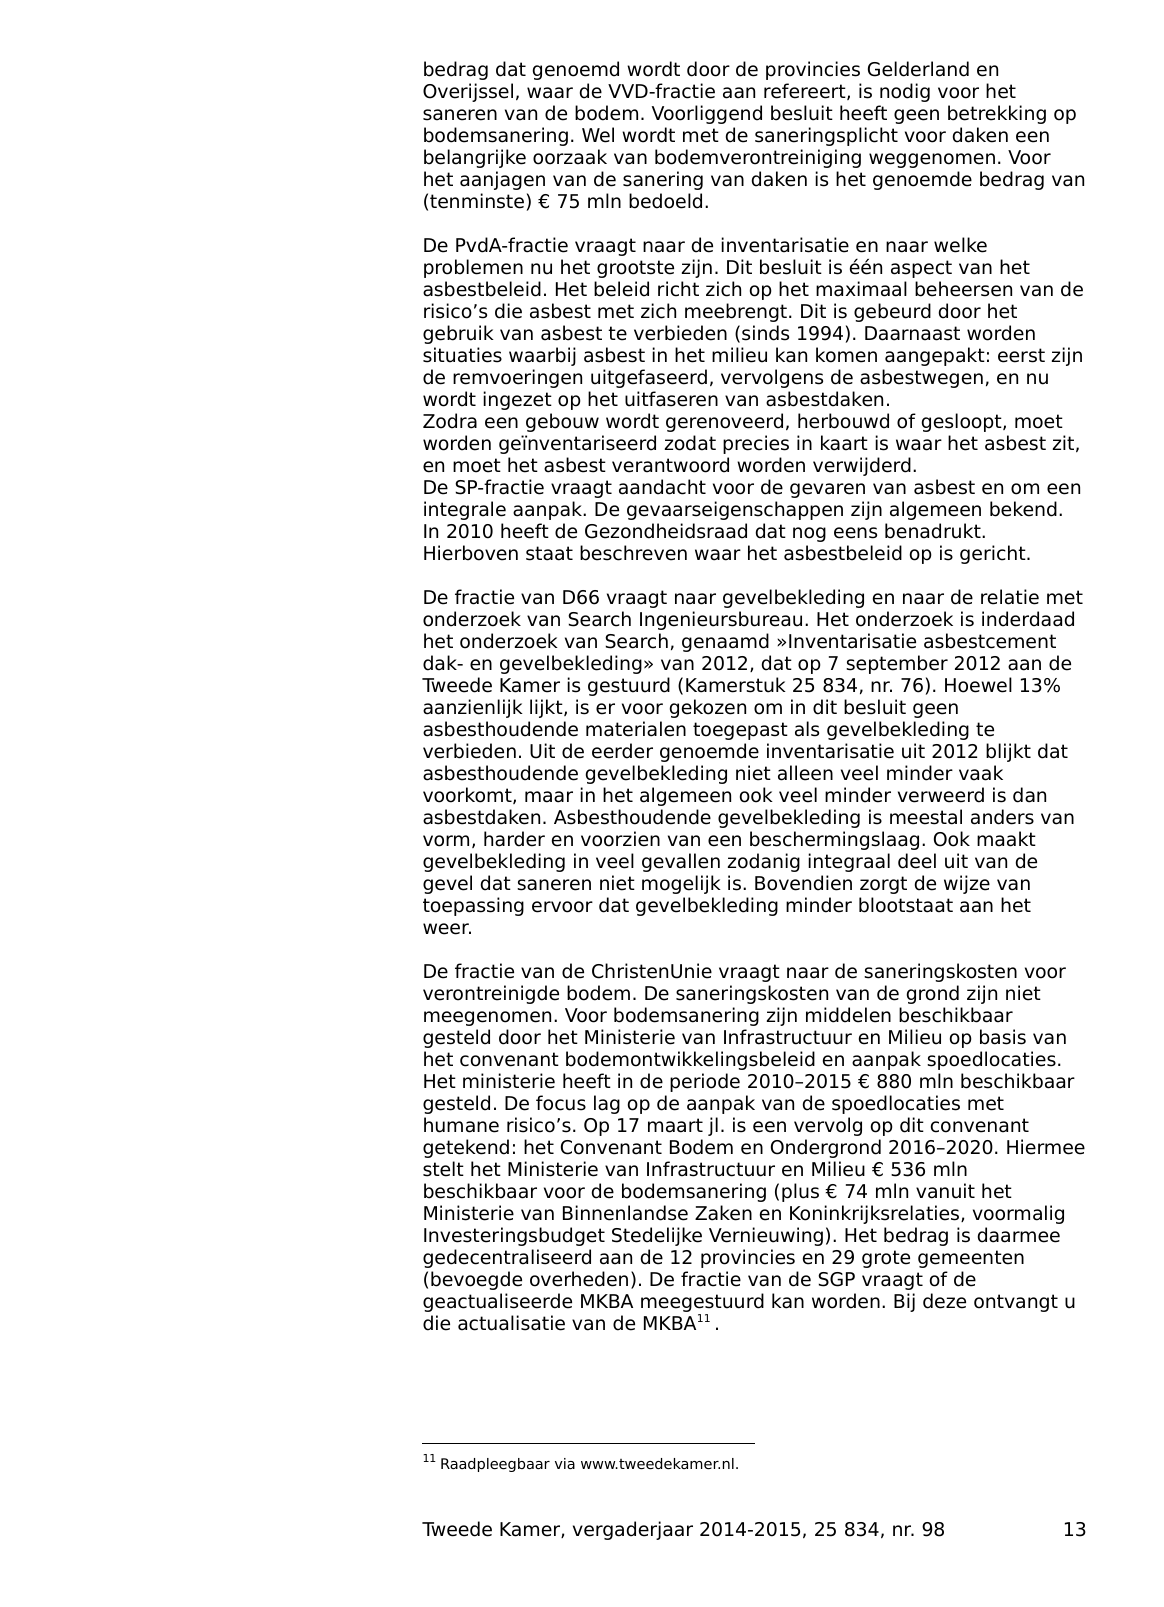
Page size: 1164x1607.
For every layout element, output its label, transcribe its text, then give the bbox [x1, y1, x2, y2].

text bedrag dat genoemd wordt door de provincies Gelderland en Overijssel, waar de VVD-fractie aan refereert, is nodig voor het saneren van de bodem. Voorliggend besluit heeft geen betrekking op bodemsanering. Wel wordt met de saneringsplicht voor daken een belangrijke oorzaak van bodemverontreiniging weggenomen. Voor het aanjagen van de sanering van daken is het genoemde bedrag van (tenminste) € 75 mln bedoeld. [422, 59, 1087, 213]
text Zodra een gebouw wordt gerenoveerd, herbouwd of gesloopt, moet worden geïnventariseerd zodat precies in kaart is waar het asbest zit, en moet het asbest verantwoord worden verwijderd. [422, 411, 1087, 477]
text De fractie van D66 vraagt naar gevelbekleding en naar de relatie met onderzoek van Search Ingenieursbureau. Het onderzoek is inderdaad het onderzoek van Search, genaamd »Inventarisatie asbestcement dak- en gevelbekleding» van 2012, dat op 7 september 2012 aan de Tweede Kamer is gestuurd (Kamerstuk 25 834, nr. 76). Hoewel 13% aanzienlijk lijkt, is er voor gekozen om in dit besluit geen asbesthoudende materialen toegepast als gevelbekleding te verbieden. Uit de eerder genoemde inventarisatie uit 2012 blijkt dat asbesthoudende gevelbekleding niet alleen veel minder vaak voorkomt, maar in het algemeen ook veel minder verweerd is dan asbestdaken. Asbesthoudende gevelbekleding is meestal anders van vorm, harder en voorzien van een beschermingslaag. Ook maakt gevelbekleding in veel gevallen zodanig integraal deel uit van de gevel dat saneren niet mogelijk is. Bovendien zorgt de wijze van toepassing ervoor dat gevelbekleding minder blootstaat aan het weer. [422, 587, 1087, 939]
text De SP-fractie vraagt aandacht voor de gevaren van asbest en om een integrale aanpak. De gevaarseigenschappen zijn algemeen bekend. In 2010 heeft de Gezondheidsraad dat nog eens benadrukt. Hierboven staat beschreven waar het asbestbeleid op is gericht. [422, 477, 1087, 565]
text De fractie van de ChristenUnie vraagt naar de saneringskosten voor verontreinigde bodem. De saneringskosten van de grond zijn niet meegenomen. Voor bodemsanering zijn middelen beschikbaar gesteld door het Ministerie van Infrastructuur en Milieu op basis van het convenant bodemontwikkelingsbeleid en aanpak spoedlocaties. Het ministerie heeft in de periode 2010–2015 € 880 mln beschikbaar gesteld. De focus lag op de aanpak van de spoedlocaties met humane risico’s. Op 17 maart jl. is een vervolg op dit convenant getekend: het Convenant Bodem en Ondergrond 2016–2020. Hiermee stelt het Ministerie van Infrastructuur en Milieu € 536 mln beschikbaar voor de bodemsanering (plus € 74 mln vanuit het Ministerie van Binnenlandse Zaken en Koninkrijksrelaties, voormalig Investeringsbudget Stedelijke Vernieuwing). Het bedrag is daarmee gedecentraliseerd aan de 12 provincies en 29 grote gemeenten (bevoegde overheden). De fractie van de SGP vraagt of de geactualiseerde MKBA meegestuurd kan worden. Bij deze ontvangt u die actualisatie van de MKBA. [422, 961, 1087, 1334]
text De PvdA-fractie vraagt naar de inventarisatie en naar welke problemen nu het grootste zijn. Dit besluit is één aspect van het asbestbeleid. Het beleid richt zich op het maximaal beheersen van de risico’s die asbest met zich meebrengt. Dit is gebeurd door het gebruik van asbest te verbieden (sinds 1994). Daarnaast worden situaties waarbij asbest in het milieu kan komen aangepakt: eerst zijn de remvoeringen uitgefaseerd, vervolgens de asbestwegen, en nu wordt ingezet op het uitfaseren van asbestdaken. [422, 235, 1087, 411]
text Raadpleegbaar via www.tweedekamer.nl. [422, 1452, 1087, 1474]
